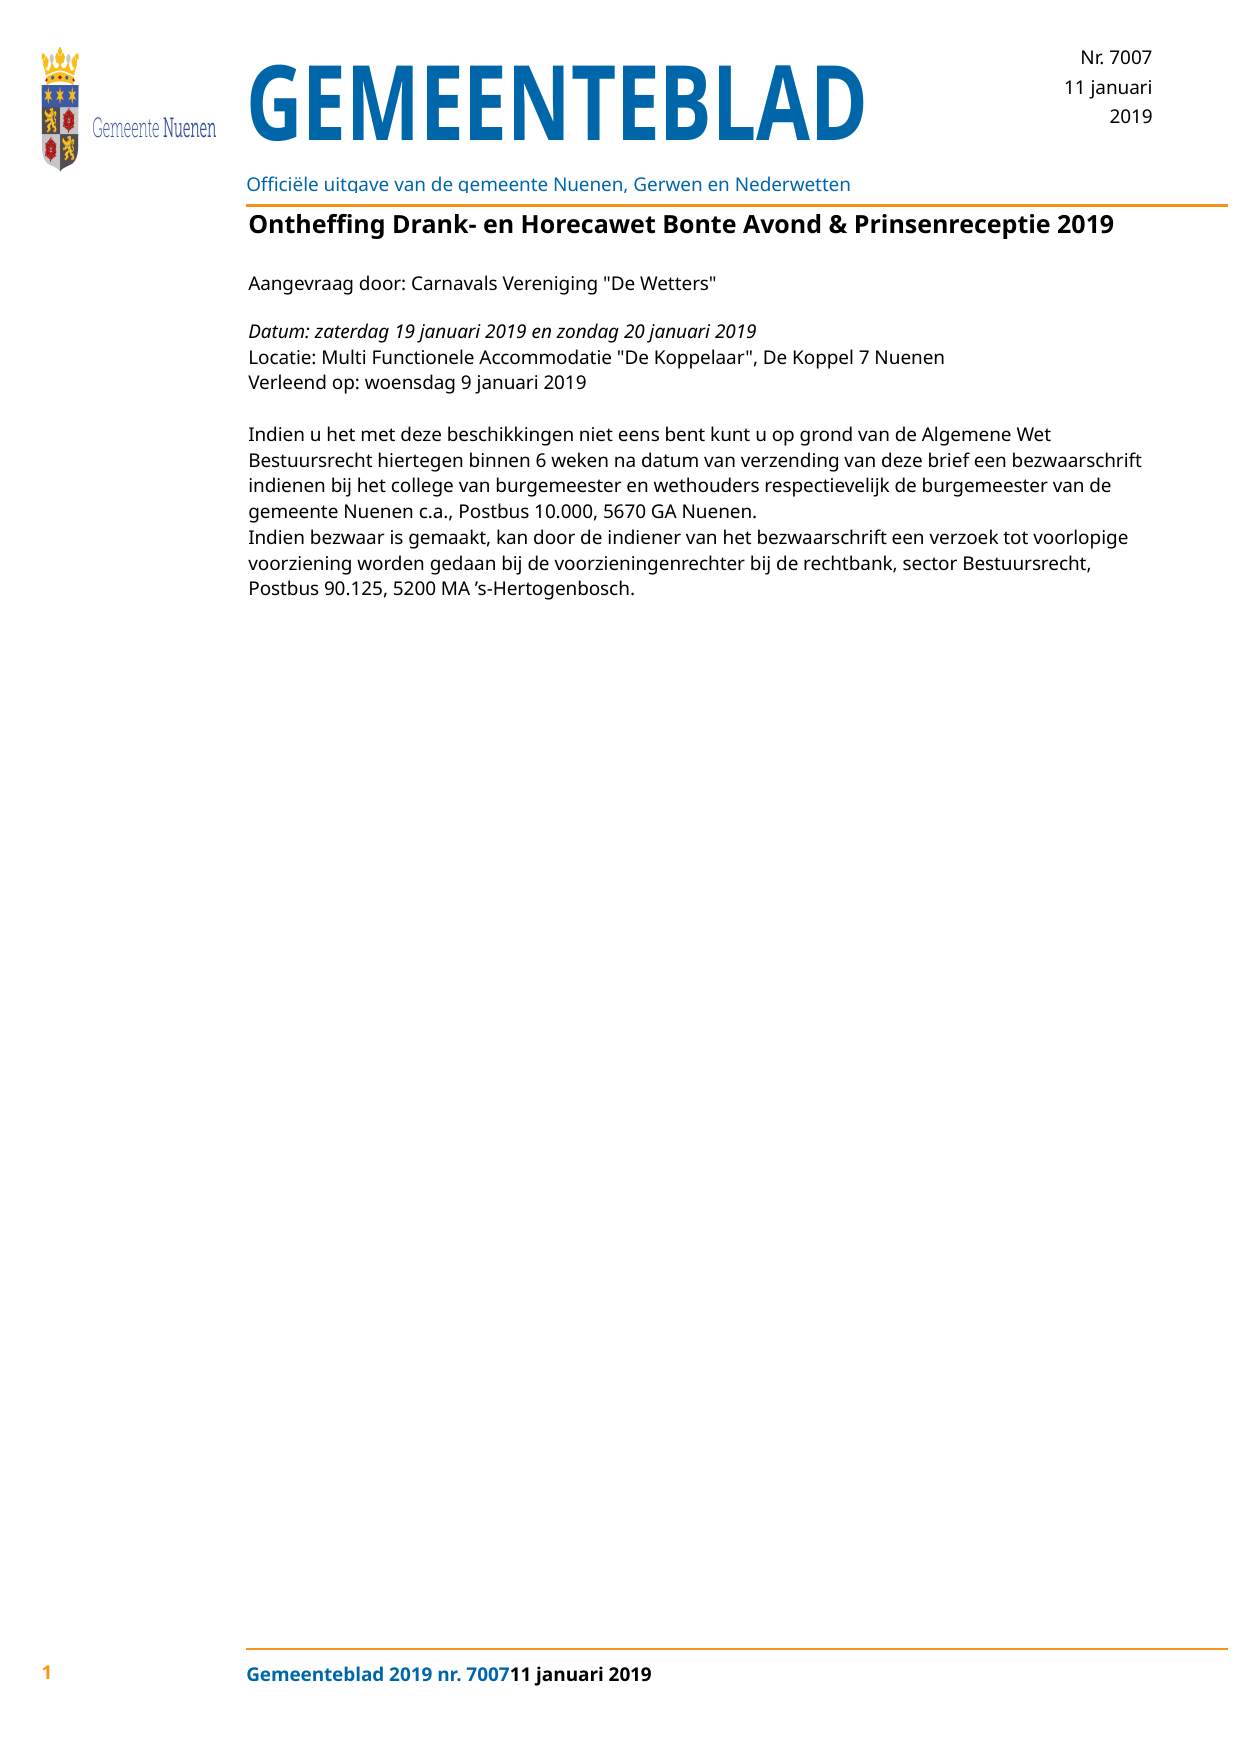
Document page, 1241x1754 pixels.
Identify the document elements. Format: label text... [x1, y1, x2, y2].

text Indien bezwaar is gemaakt, kan door de indiener van het bezwaarschrift een verzoek tot voorlopige voorziening worden gedaan bij de voorzieningenrechter bij de rechtbank, sector Bestuursrecht, Postbus 90.125, 5200 MA ’s-Hertogenbosch. [248, 524, 1152, 601]
picture [41, 47, 231, 172]
text Ontheffing Drank- en Horecawet Bonte Avond & Prinsenreceptie 2019 [248, 207, 1152, 241]
text Aangevraag door: Carnavals Vereniging "De Wetters" [248, 270, 1152, 296]
text Datum: zaterdag 19 januari 2019 en zondag 20 januari 2019 [248, 318, 1152, 344]
text Verleend op: woensdag 9 januari 2019 [248, 369, 1152, 395]
text Locatie: Multi Functionele Accommodatie "De Koppelaar", De Koppel 7 Nuenen [248, 344, 1152, 369]
text Indien u het met deze beschikkingen niet eens bent kunt u op grond van de Algemene Wet Bestuursrecht hiertegen binnen 6 weken na datum van verzending van deze brief een bezwaarschrift indienen bij het college van burgemeester en wethouders respectievelijk de burgemeester van de gemeente Nuenen c.a., Postbus 10.000, 5670 GA Nuenen. [248, 421, 1152, 524]
